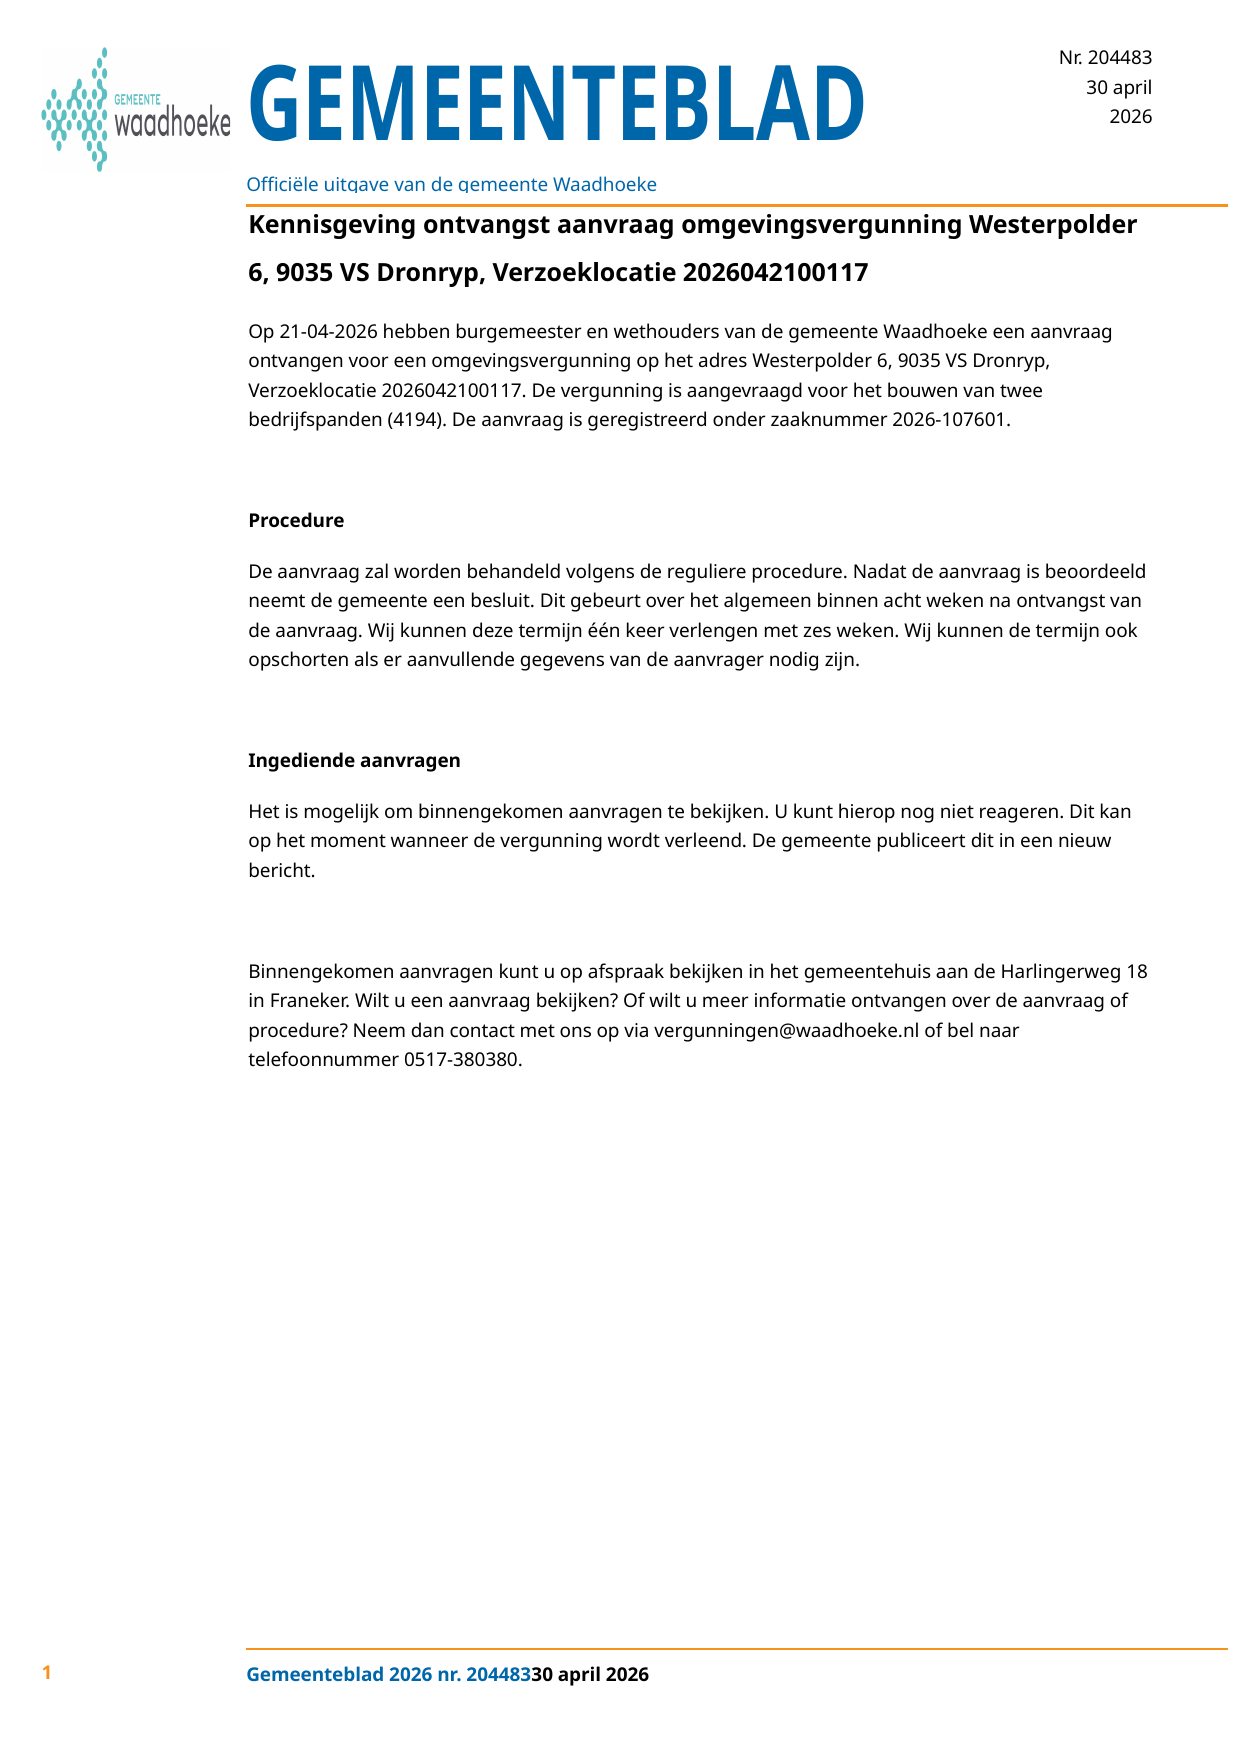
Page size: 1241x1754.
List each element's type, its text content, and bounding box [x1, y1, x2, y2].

text De aanvraag zal worden behandeld volgens de reguliere procedure. Nadat de aanvraag is beoordeeld neemt de gemeente een besluit. Dit gebeurt over het algemeen binnen acht weken na ontvangst van de aanvraag. Wij kunnen deze termijn één keer verlengen met zes weken. Wij kunnen de termijn ook opschorten als er aanvullende gegevens van de aanvrager nodig zijn. [248, 558, 1152, 672]
text Binnengekomen aanvragen kunt u op afspraak bekijken in het gemeentehuis aan de Harlingerweg 18 in Franeker. Wilt u een aanvraag bekijken? Of wilt u meer informatie ontvangen over de aanvraag of procedure? Neem dan contact met ons op via vergunningen@waadhoeke.nl of bel naar telefoonnummer 0517-380380. [248, 958, 1152, 1072]
text Op 21-04-2026 hebben burgemeester en wethouders van de gemeente Waadhoeke een aanvraag ontvangen voor een omgevingsvergunning op het adres Westerpolder 6, 9035 VS Dronryp, Verzoeklocatie 2026042100117. De vergunning is aangevraagd voor het bouwen van twee bedrijfspanden (4194). De aanvraag is geregistreerd onder zaaknummer 2026-107601. [248, 318, 1152, 432]
text Het is mogelijk om binnengekomen aanvragen te bekijken. U kunt hierop nog niet reageren. Dit kan op het moment wanneer de vergunning wordt verleend. De gemeente publiceert dit in een nieuw bericht. [248, 798, 1152, 883]
picture [41, 47, 231, 172]
text Kennisgeving ontvangst aanvraag omgevingsvergunning Westerpolder 6, 9035 VS Dronryp, Verzoeklocatie 2026042100117 [248, 207, 1152, 288]
text Ingediende aanvragen [248, 747, 1152, 773]
text Procedure [248, 507, 1152, 533]
